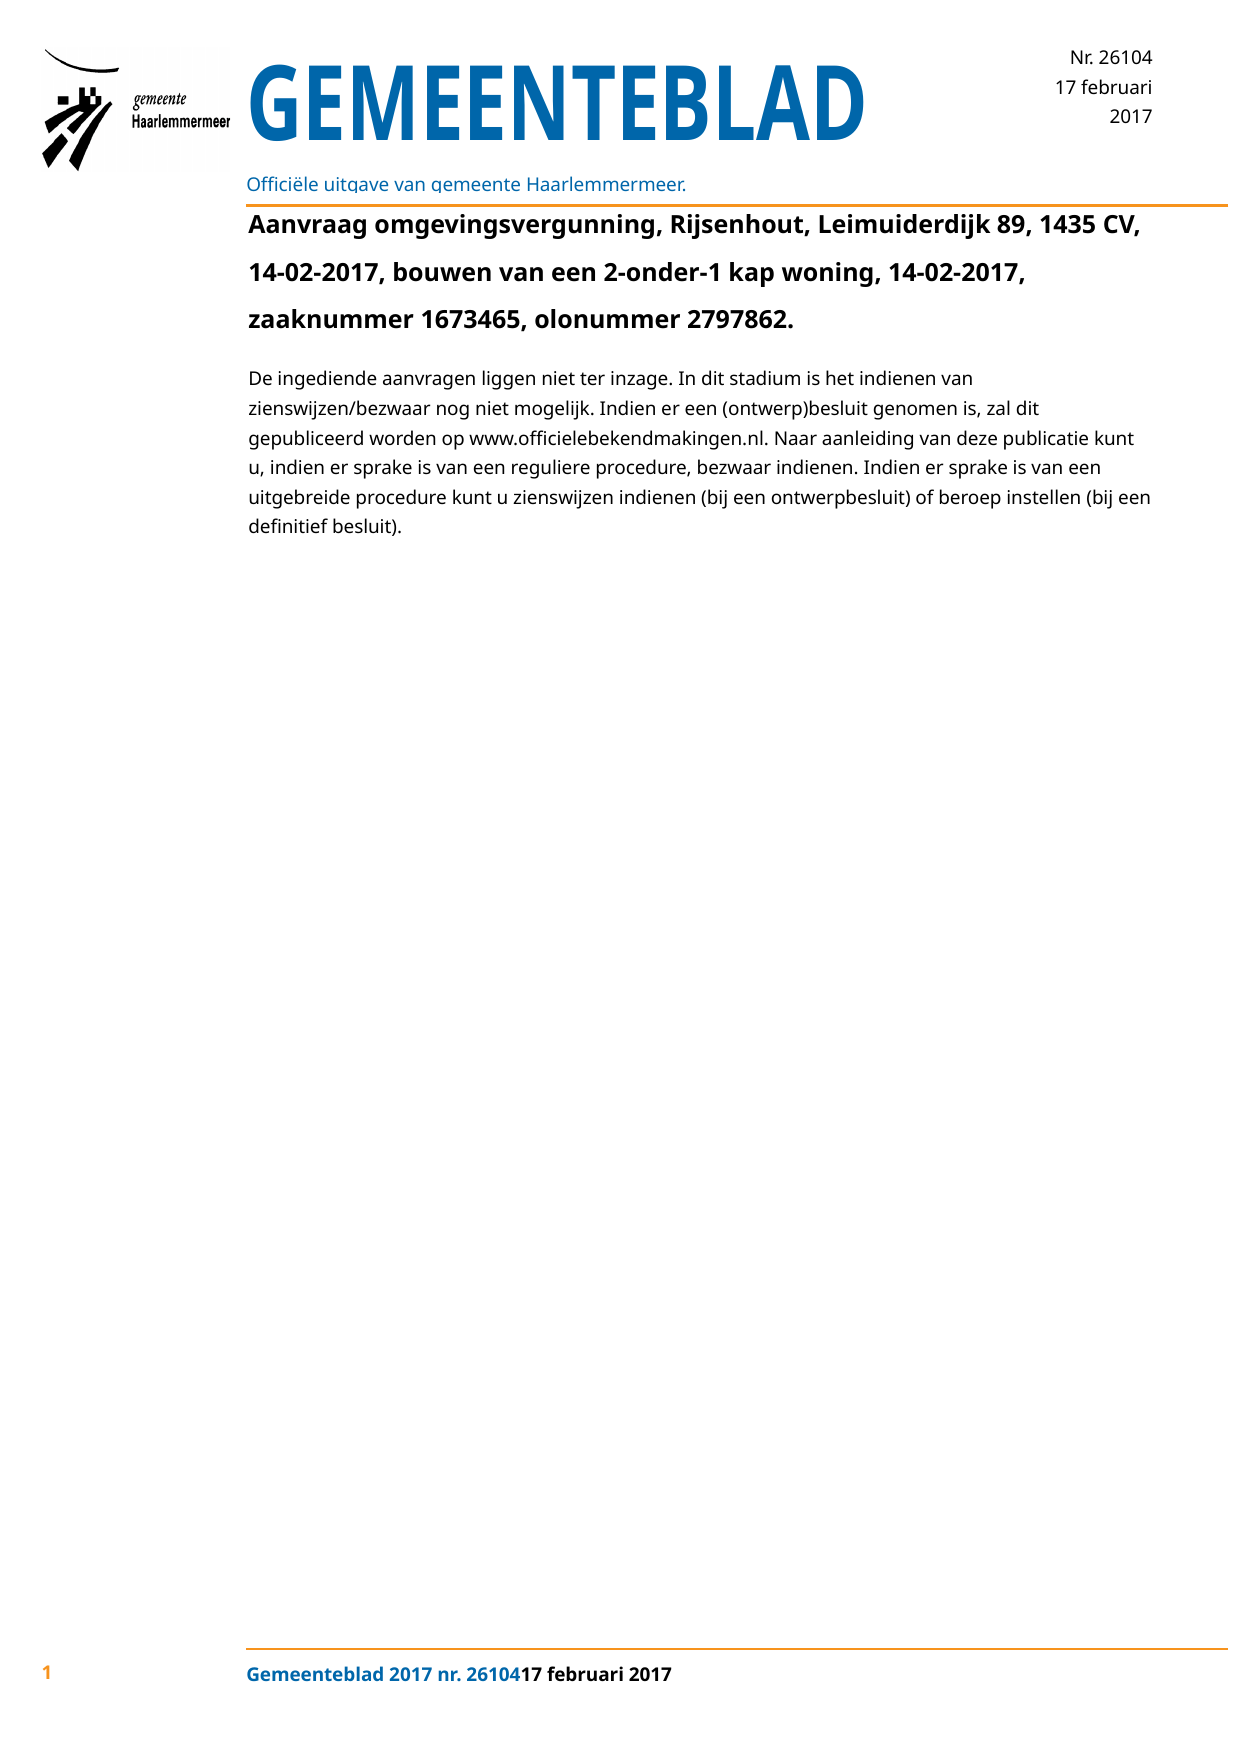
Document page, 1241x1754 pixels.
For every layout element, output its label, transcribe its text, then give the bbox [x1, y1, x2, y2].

picture [41, 47, 231, 172]
text De ingediende aanvragen liggen niet ter inzage. In dit stadium is het indienen van zienswijzen/bezwaar nog niet mogelijk. Indien er een (ontwerp)besluit genomen is, zal dit gepubliceerd worden op www.officielebekendmakingen.nl. Naar aanleiding van deze publicatie kunt u, indien er sprake is van een reguliere procedure, bezwaar indienen. Indien er sprake is van een uitgebreide procedure kunt u zienswijzen indienen (bij een ontwerpbesluit) of beroep instellen (bij een definitief besluit). [248, 366, 1152, 539]
text Aanvraag omgevingsvergunning, Rijsenhout, Leimuiderdijk 89, 1435 CV, 14-02-2017, bouwen van een 2-onder-1 kap woning, 14-02-2017, zaaknummer 1673465, olonummer 2797862. [248, 207, 1152, 336]
